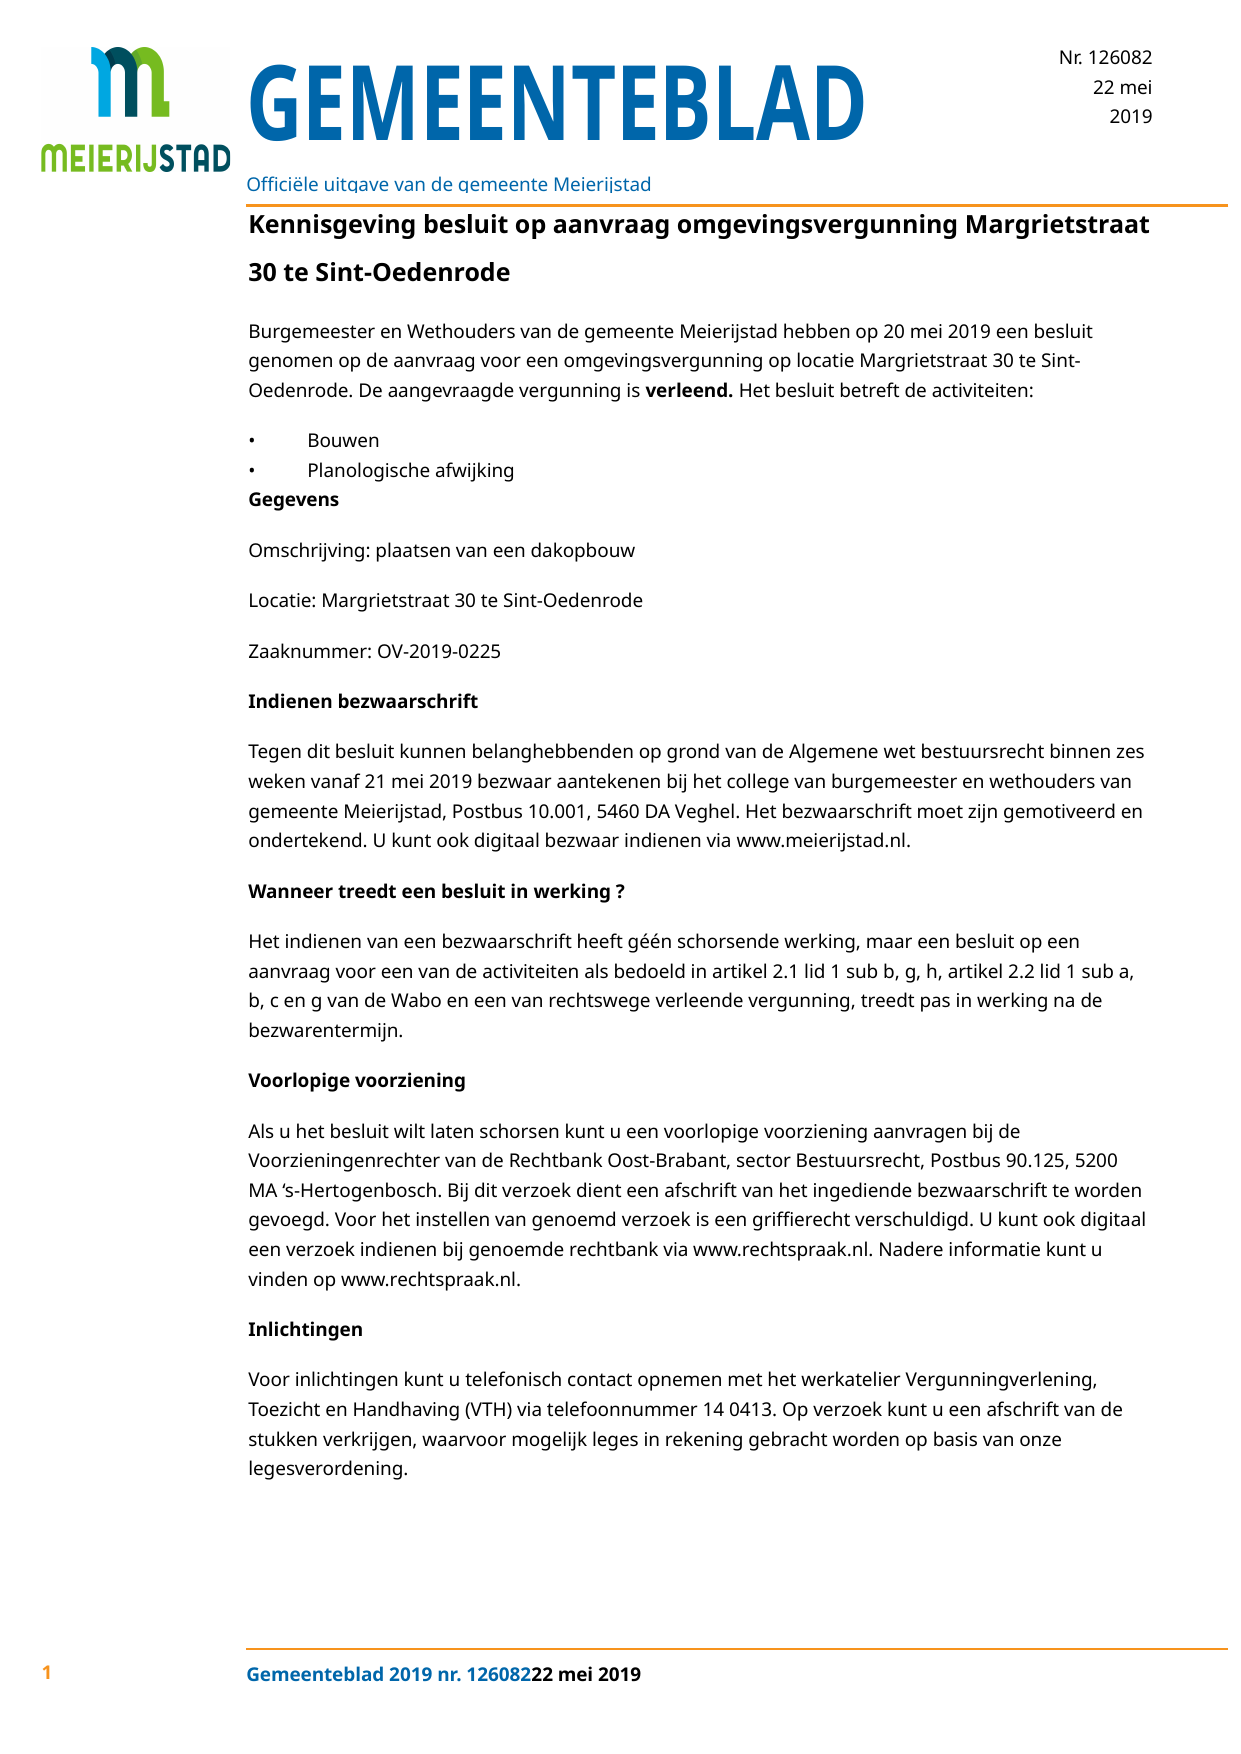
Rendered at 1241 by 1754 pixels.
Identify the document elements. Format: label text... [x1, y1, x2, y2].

text Kennisgeving besluit op aanvraag omgevingsvergunning Margrietstraat 30 te Sint-Oedenrode [248, 207, 1152, 288]
picture [41, 47, 231, 172]
text Burgemeester en Wethouders van de gemeente Meierijstad hebben op 20 mei 2019 een besluit genomen op de aanvraag voor een omgevingsvergunning op locatie Margrietstraat 30 te Sint-Oedenrode. De aangevraagde vergunning is verleend. Het besluit betreft de activiteiten: [248, 318, 1152, 403]
text Voor inlichtingen kunt u telefonisch contact opnemen met het werkatelier Vergunningverlening, Toezicht en Handhaving (VTH) via telefoonnummer 14 0413. Op verzoek kunt u een afschrift van de stukken verkrijgen, waarvoor mogelijk leges in rekening gebracht worden op basis van onze legesverordening. [248, 1367, 1152, 1481]
text Omschrijving: plaatsen van een dakopbouw [248, 537, 1152, 563]
text Inlichtingen [248, 1316, 1152, 1342]
text Tegen dit besluit kunnen belanghebbenden op grond van de Algemene wet bestuursrecht binnen zes weken vanaf 21 mei 2019 bezwaar aantekenen bij het college van burgemeester en wethouders van gemeente Meierijstad, Postbus 10.001, 5460 DA Veghel. Het bezwaarschrift moet zijn gemotiveerd en ondertekend. U kunt ook digitaal bezwaar indienen via www.meierijstad.nl. [248, 739, 1152, 853]
text Voorlopige voorziening [248, 1067, 1152, 1093]
text Indienen bezwaarschrift [248, 688, 1152, 714]
text Zaaknummer: OV-2019-0225 [248, 638, 1152, 664]
list Planologische afwijking [248, 457, 1152, 483]
list Bouwen [248, 427, 1152, 453]
text Als u het besluit wilt laten schorsen kunt u een voorlopige voorziening aanvragen bij de Voorzieningenrechter van de Rechtbank Oost-Brabant, sector Bestuursrecht, Postbus 90.125, 5200 MA ‘s-Hertogenbosch. Bij dit verzoek dient een afschrift van het ingediende bezwaarschrift te worden gevoegd. Voor het instellen van genoemd verzoek is een griffierecht verschuldigd. U kunt ook digitaal een verzoek indienen bij genoemde rechtbank via www.rechtspraak.nl. Nadere informatie kunt u vinden op www.rechtspraak.nl. [248, 1118, 1152, 1292]
text Wanneer treedt een besluit in werking ? [248, 878, 1152, 904]
text Locatie: Margrietstraat 30 te Sint-Oedenrode [248, 587, 1152, 613]
text Het indienen van een bezwaarschrift heeft géén schorsende werking, maar een besluit op een aanvraag voor een van de activiteiten als bedoeld in artikel 2.1 lid 1 sub b, g, h, artikel 2.2 lid 1 sub a, b, c en g van de Wabo en een van rechtswege verleende vergunning, treedt pas in werking na de bezwarentermijn. [248, 928, 1152, 1043]
text Gegevens [248, 487, 1152, 512]
